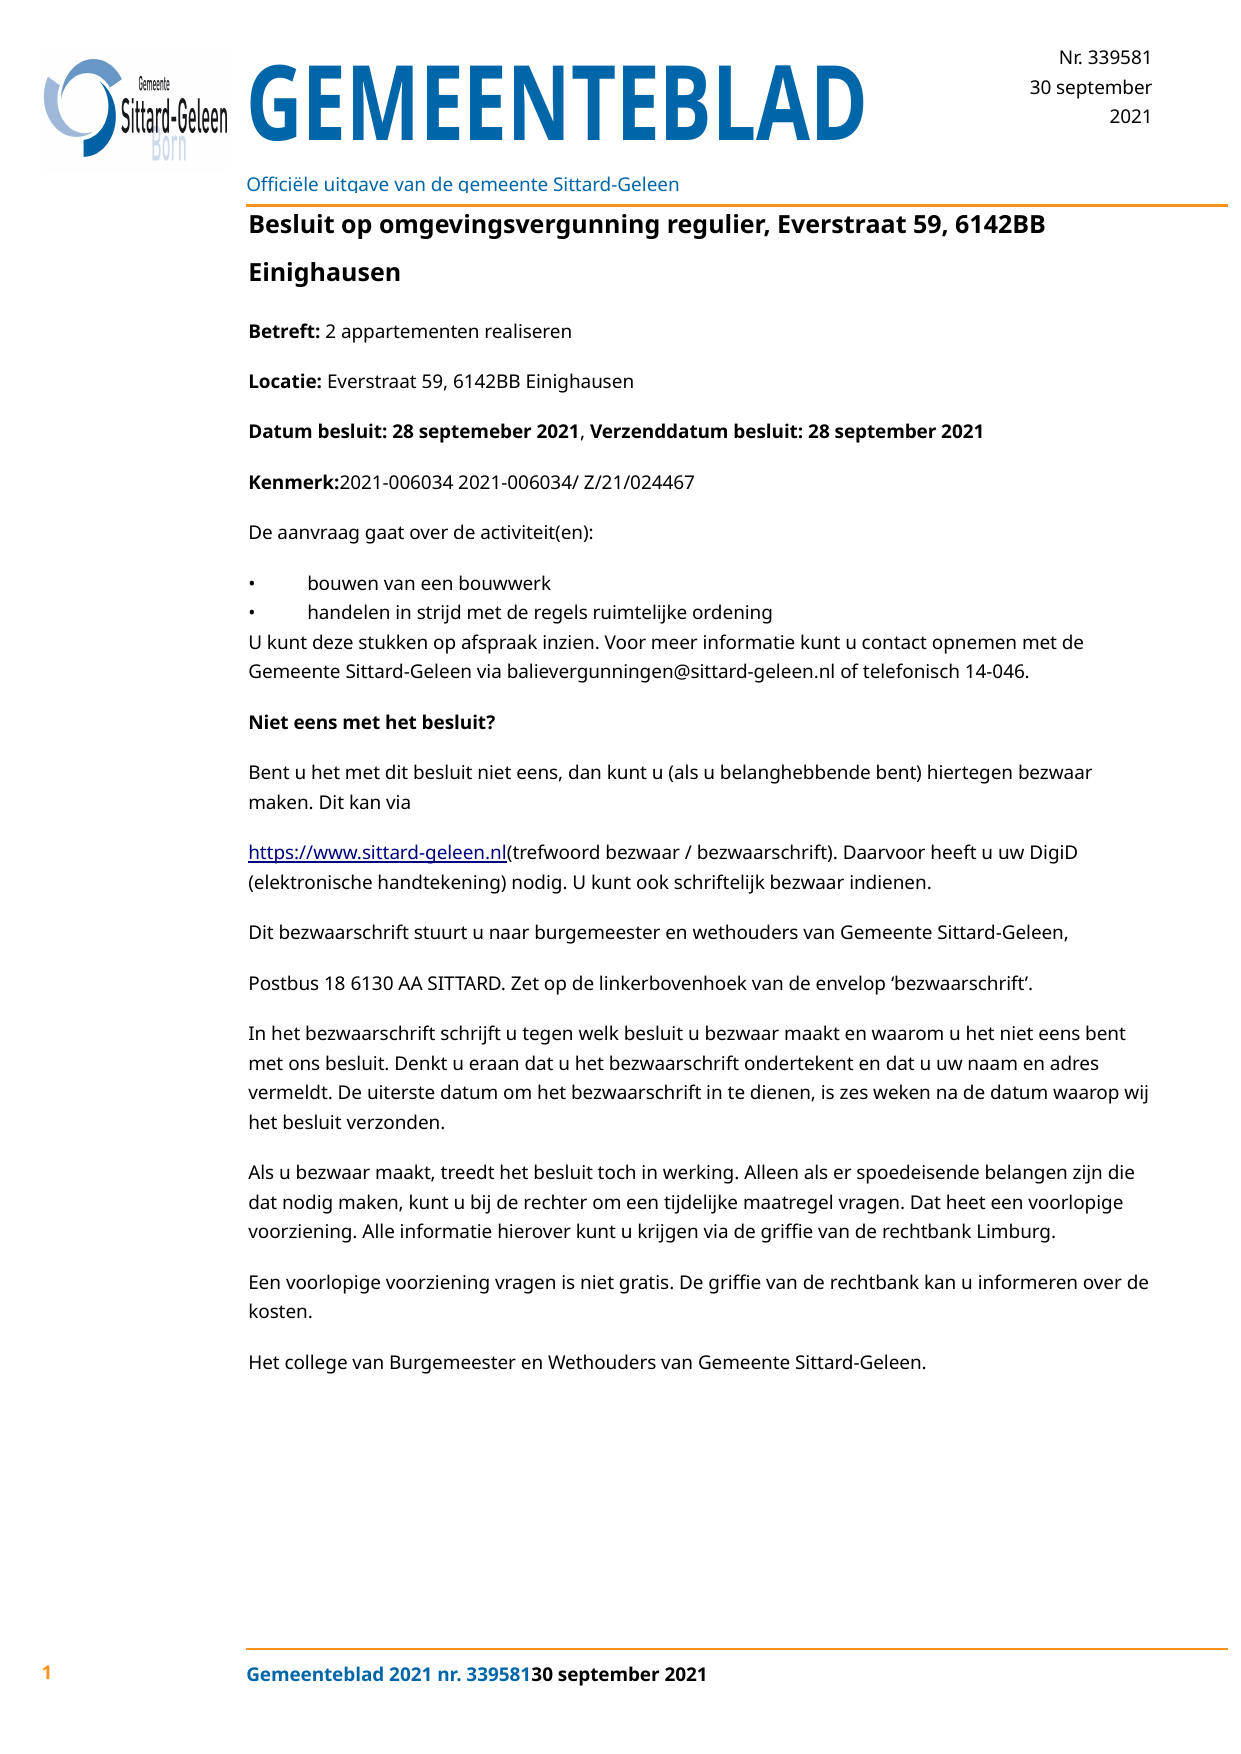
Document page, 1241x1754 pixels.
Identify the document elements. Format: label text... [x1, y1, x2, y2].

text Kenmerk:2021-006034 2021-006034/ Z/21/024467 [248, 469, 1152, 495]
picture [41, 47, 231, 172]
text Het college van Burgemeester en Wethouders van Gemeente Sittard-Geleen. [248, 1349, 1152, 1375]
text Niet eens met het besluit? [248, 709, 1152, 735]
text Locatie: Everstraat 59, 6142BB Einighausen [248, 368, 1152, 394]
text Besluit op omgevingsvergunning regulier, Everstraat 59, 6142BB Einighausen [248, 207, 1152, 288]
text Datum besluit: 28 septemeber 2021, Verzenddatum besluit: 28 september 2021 [248, 419, 1152, 444]
list bouwen van een bouwwerk [248, 570, 1152, 596]
text Dit bezwaarschrift stuurt u naar burgemeester en wethouders van Gemeente Sittard-Geleen, [248, 919, 1152, 945]
text In het bezwaarschrift schrijft u tegen welk besluit u bezwaar maakt en waarom u het niet eens bent met ons besluit. Denkt u eraan dat u het bezwaarschrift ondertekent en dat u uw naam en adres vermeldt. De uiterste datum om het bezwaarschrift in te dienen, is zes weken na de datum waarop wij het besluit verzonden. [248, 1020, 1152, 1135]
text U kunt deze stukken op afspraak inzien. Voor meer informatie kunt u contact opnemen met de Gemeente Sittard-Geleen via balievergunningen@sittard-geleen.nl of telefonisch 14-046. [248, 629, 1152, 684]
text https://www.sittard-geleen.nl(trefwoord bezwaar / bezwaarschrift). Daarvoor heeft u uw DigiD (elektronische handtekening) nodig. U kunt ook schriftelijk bezwaar indienen. [248, 839, 1152, 895]
text Een voorlopige voorziening vragen is niet gratis. De griffie van de rechtbank kan u informeren over de kosten. [248, 1269, 1152, 1324]
text Bent u het met dit besluit niet eens, dan kunt u (als u belanghebbende bent) hiertegen bezwaar maken. Dit kan via [248, 759, 1152, 815]
text Postbus 18 6130 AA SITTARD. Zet op de linkerbovenhoek van de envelop ‘bezwaarschrift’. [248, 970, 1152, 996]
list handelen in strijd met de regels ruimtelijke ordening [248, 599, 1152, 625]
text De aanvraag gaat over de activiteit(en): [248, 519, 1152, 545]
text Betreft: 2 appartementen realiseren [248, 318, 1152, 344]
text Als u bezwaar maakt, treedt het besluit toch in werking. Alleen als er spoedeisende belangen zijn die dat nodig maken, kunt u bij de rechter om een tijdelijke maatregel vragen. Dat heet een voorlopige voorziening. Alle informatie hierover kunt u krijgen via de griffie van de rechtbank Limburg. [248, 1159, 1152, 1244]
